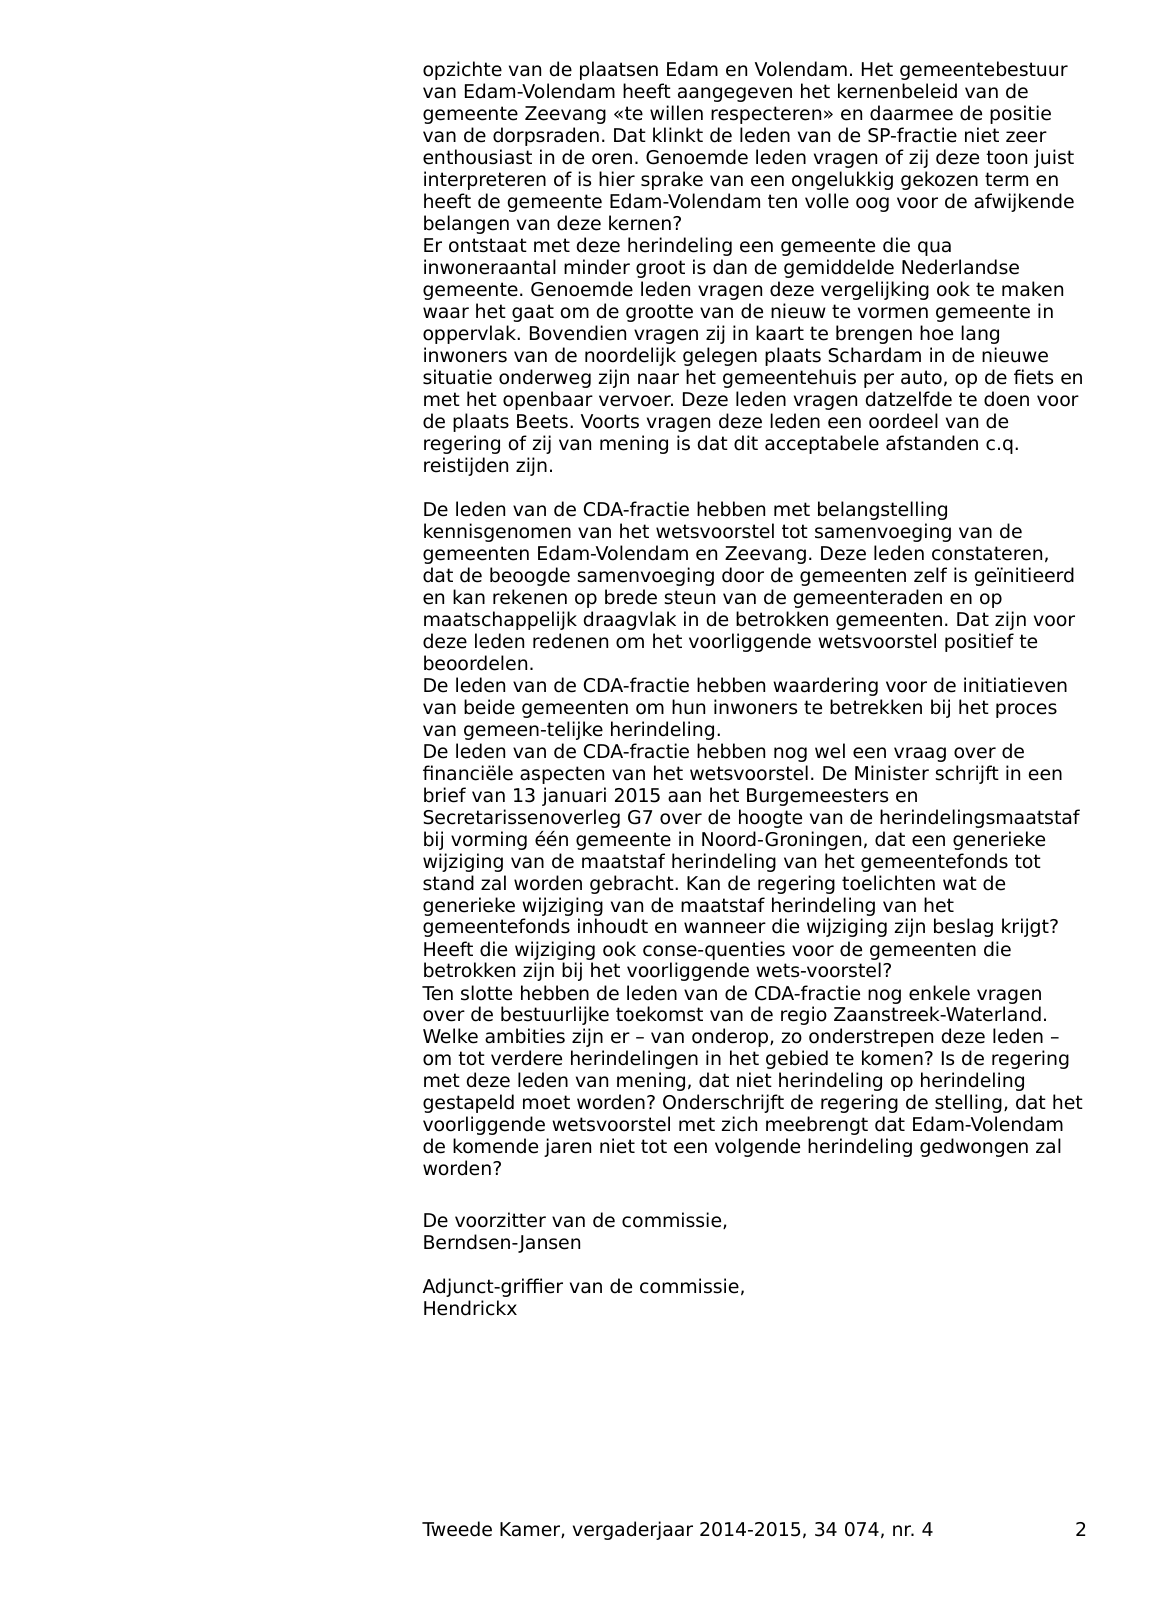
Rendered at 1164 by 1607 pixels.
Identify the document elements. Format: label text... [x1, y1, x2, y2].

text De leden van de CDA-fractie hebben waardering voor de initiatieven van beide gemeenten om hun inwoners te betrekken bij het proces van gemeen-telijke herindeling. [422, 675, 1087, 741]
text Adjunct-griffier van de commissie, Hendrickx [422, 1276, 1087, 1320]
text De leden van de CDA-fractie hebben nog wel een vraag over de financiële aspecten van het wetsvoorstel. De Minister schrijft in een brief van 13 januari 2015 aan het Burgemeesters en Secretarissenoverleg G7 over de hoogte van de herindelingsmaatstaf bij vorming één gemeente in Noord-Groningen, dat een generieke wijziging van de maatstaf herindeling van het gemeentefonds tot stand zal worden gebracht. Kan de regering toelichten wat de generieke wijziging van de maatstaf herindeling van het gemeentefonds inhoudt en wanneer die wijziging zijn beslag krijgt? Heeft die wijziging ook conse-quenties voor de gemeenten die betrokken zijn bij het voorliggende wets-voorstel? [422, 741, 1087, 982]
text De leden van de CDA-fractie hebben met belangstelling kennisgenomen van het wetsvoorstel tot samenvoeging van de gemeenten Edam-Volendam en Zeevang. Deze leden constateren, dat de beoogde samenvoeging door de gemeenten zelf is geïnitieerd en kan rekenen op brede steun van de gemeenteraden en op maatschappelijk draagvlak in de betrokken gemeenten. Dat zijn voor deze leden redenen om het voorliggende wetsvoorstel positief te beoordelen. [422, 499, 1087, 675]
text Ten slotte hebben de leden van de CDA-fractie nog enkele vragen over de bestuurlijke toekomst van de regio Zaanstreek-Waterland. Welke ambities zijn er – van onderop, zo onderstrepen deze leden – om tot verdere herindelingen in het gebied te komen? Is de regering met deze leden van mening, dat niet herindeling op herindeling gestapeld moet worden? Onderschrijft de regering de stelling, dat het voorliggende wetsvoorstel met zich meebrengt dat Edam-Volendam de komende jaren niet tot een volgende herindeling gedwongen zal worden? [422, 982, 1087, 1180]
text opzichte van de plaatsen Edam en Volendam. Het gemeentebestuur van Edam-Volendam heeft aangegeven het kernenbeleid van de gemeente Zeevang «te willen respecteren» en daarmee de positie van de dorpsraden. Dat klinkt de leden van de SP-fractie niet zeer enthousiast in de oren. Genoemde leden vragen of zij deze toon juist interpreteren of is hier sprake van een ongelukkig gekozen term en heeft de gemeente Edam-Volendam ten volle oog voor de afwijkende belangen van deze kernen? [422, 59, 1087, 235]
text De voorzitter van de commissie, Berndsen-Jansen [422, 1210, 1087, 1254]
text Er ontstaat met deze herindeling een gemeente die qua inwoneraantal minder groot is dan de gemiddelde Nederlandse gemeente. Genoemde leden vragen deze vergelijking ook te maken waar het gaat om de grootte van de nieuw te vormen gemeente in oppervlak. Bovendien vragen zij in kaart te brengen hoe lang inwoners van de noordelijk gelegen plaats Schardam in de nieuwe situatie onderweg zijn naar het gemeentehuis per auto, op de fiets en met het openbaar vervoer. Deze leden vragen datzelfde te doen voor de plaats Beets. Voorts vragen deze leden een oordeel van de regering of zij van mening is dat dit acceptabele afstanden c.q. reistijden zijn. [422, 235, 1087, 477]
